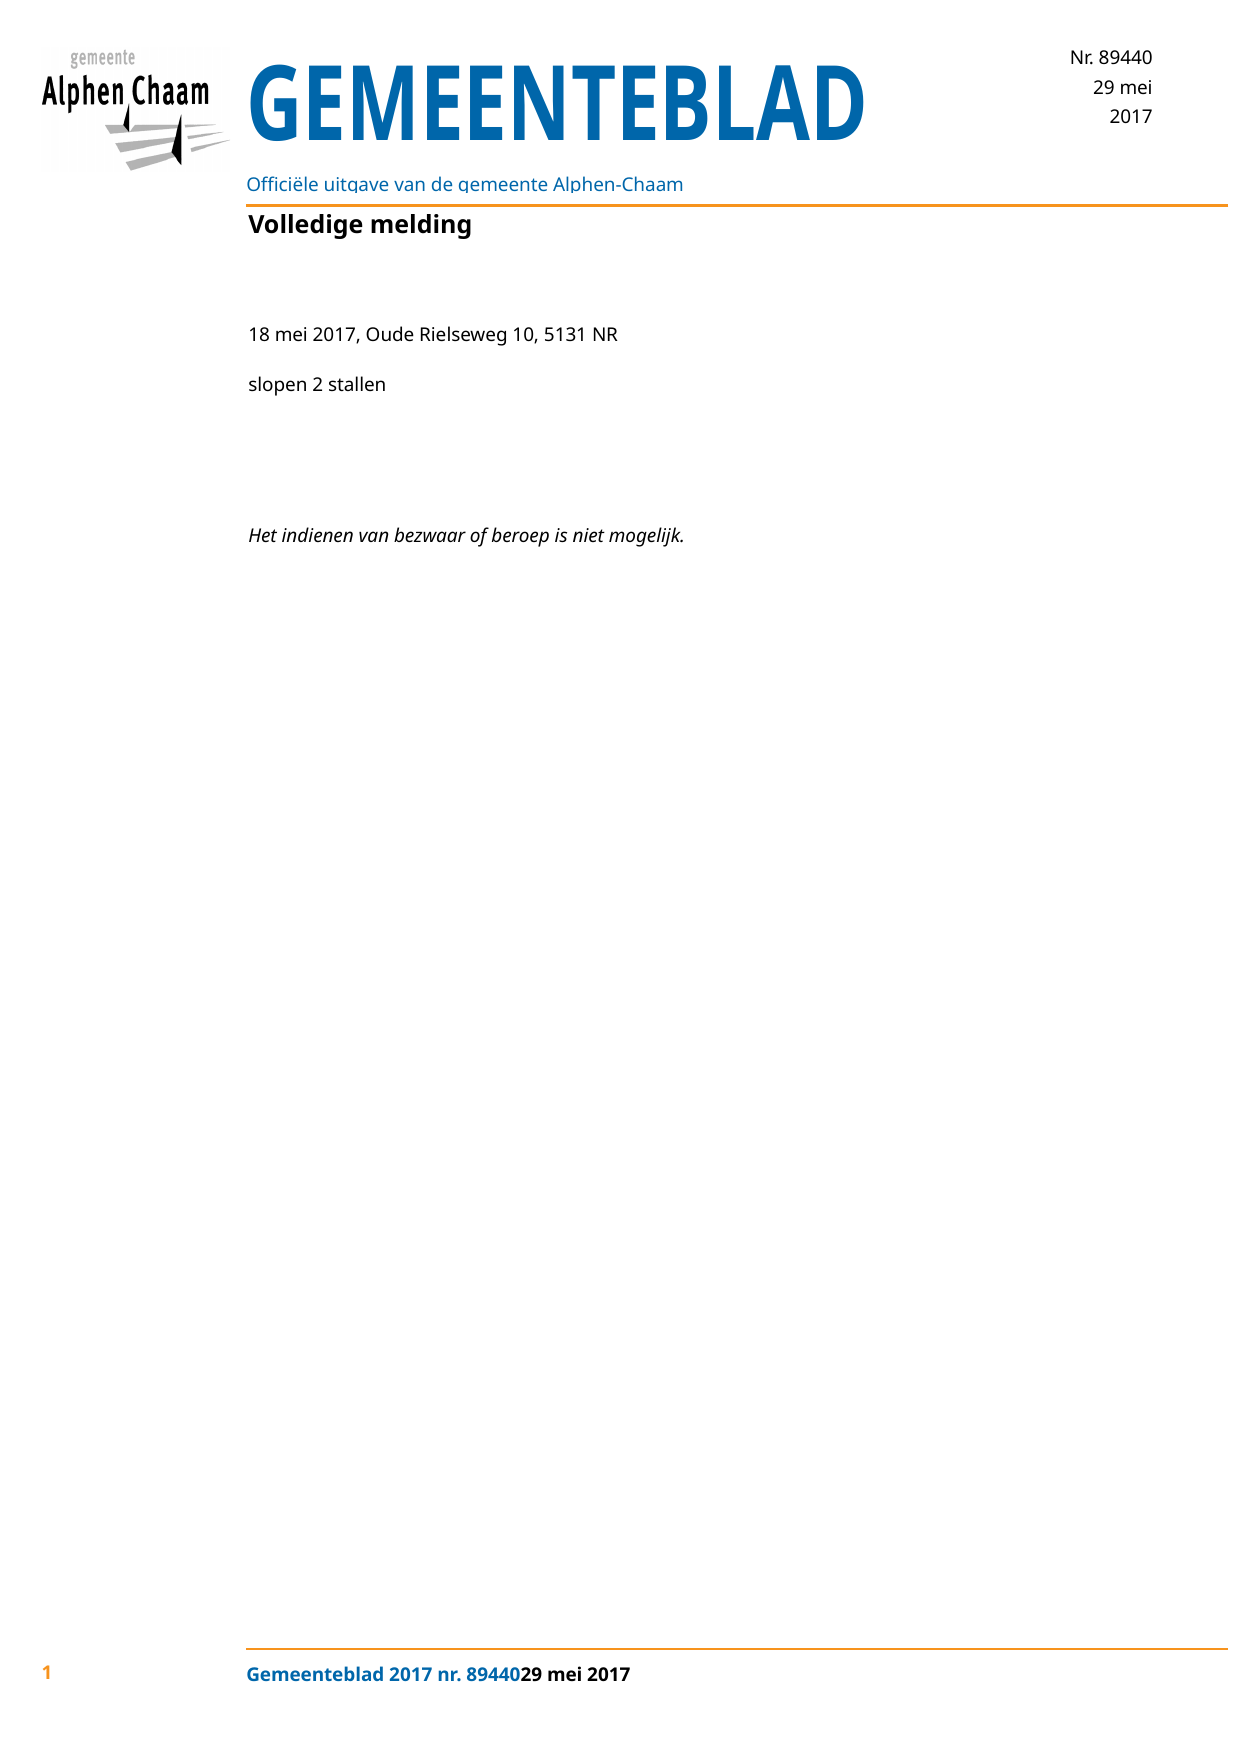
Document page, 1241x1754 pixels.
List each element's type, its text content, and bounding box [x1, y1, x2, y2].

text Het indienen van bezwaar of beroep is niet mogelijk. [248, 522, 1152, 548]
text slopen 2 stallen [248, 371, 1152, 397]
picture [41, 47, 231, 172]
text Volledige melding [248, 207, 1152, 241]
text 18 mei 2017, Oude Rielseweg 10, 5131 NR [248, 321, 1152, 346]
